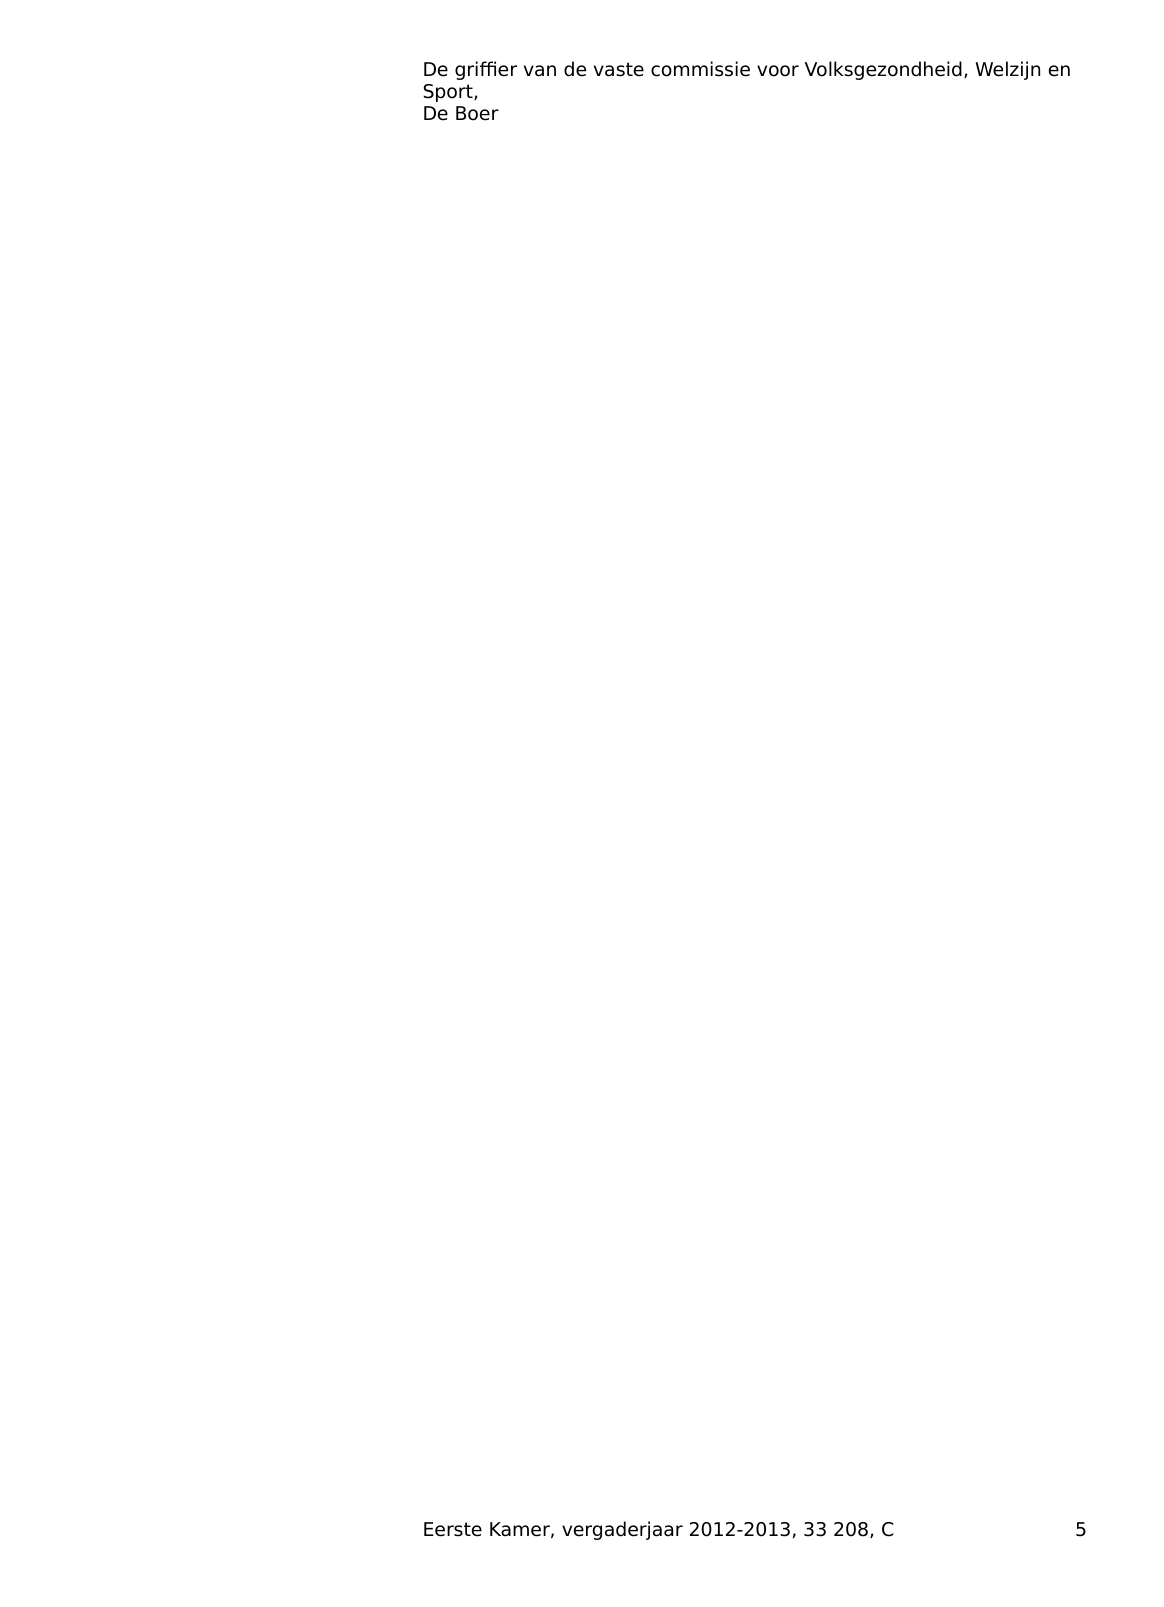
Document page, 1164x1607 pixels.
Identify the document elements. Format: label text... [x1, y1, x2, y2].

text De griffier van de vaste commissie voor Volksgezondheid, Welzijn en Sport, De Boer [422, 59, 1087, 125]
